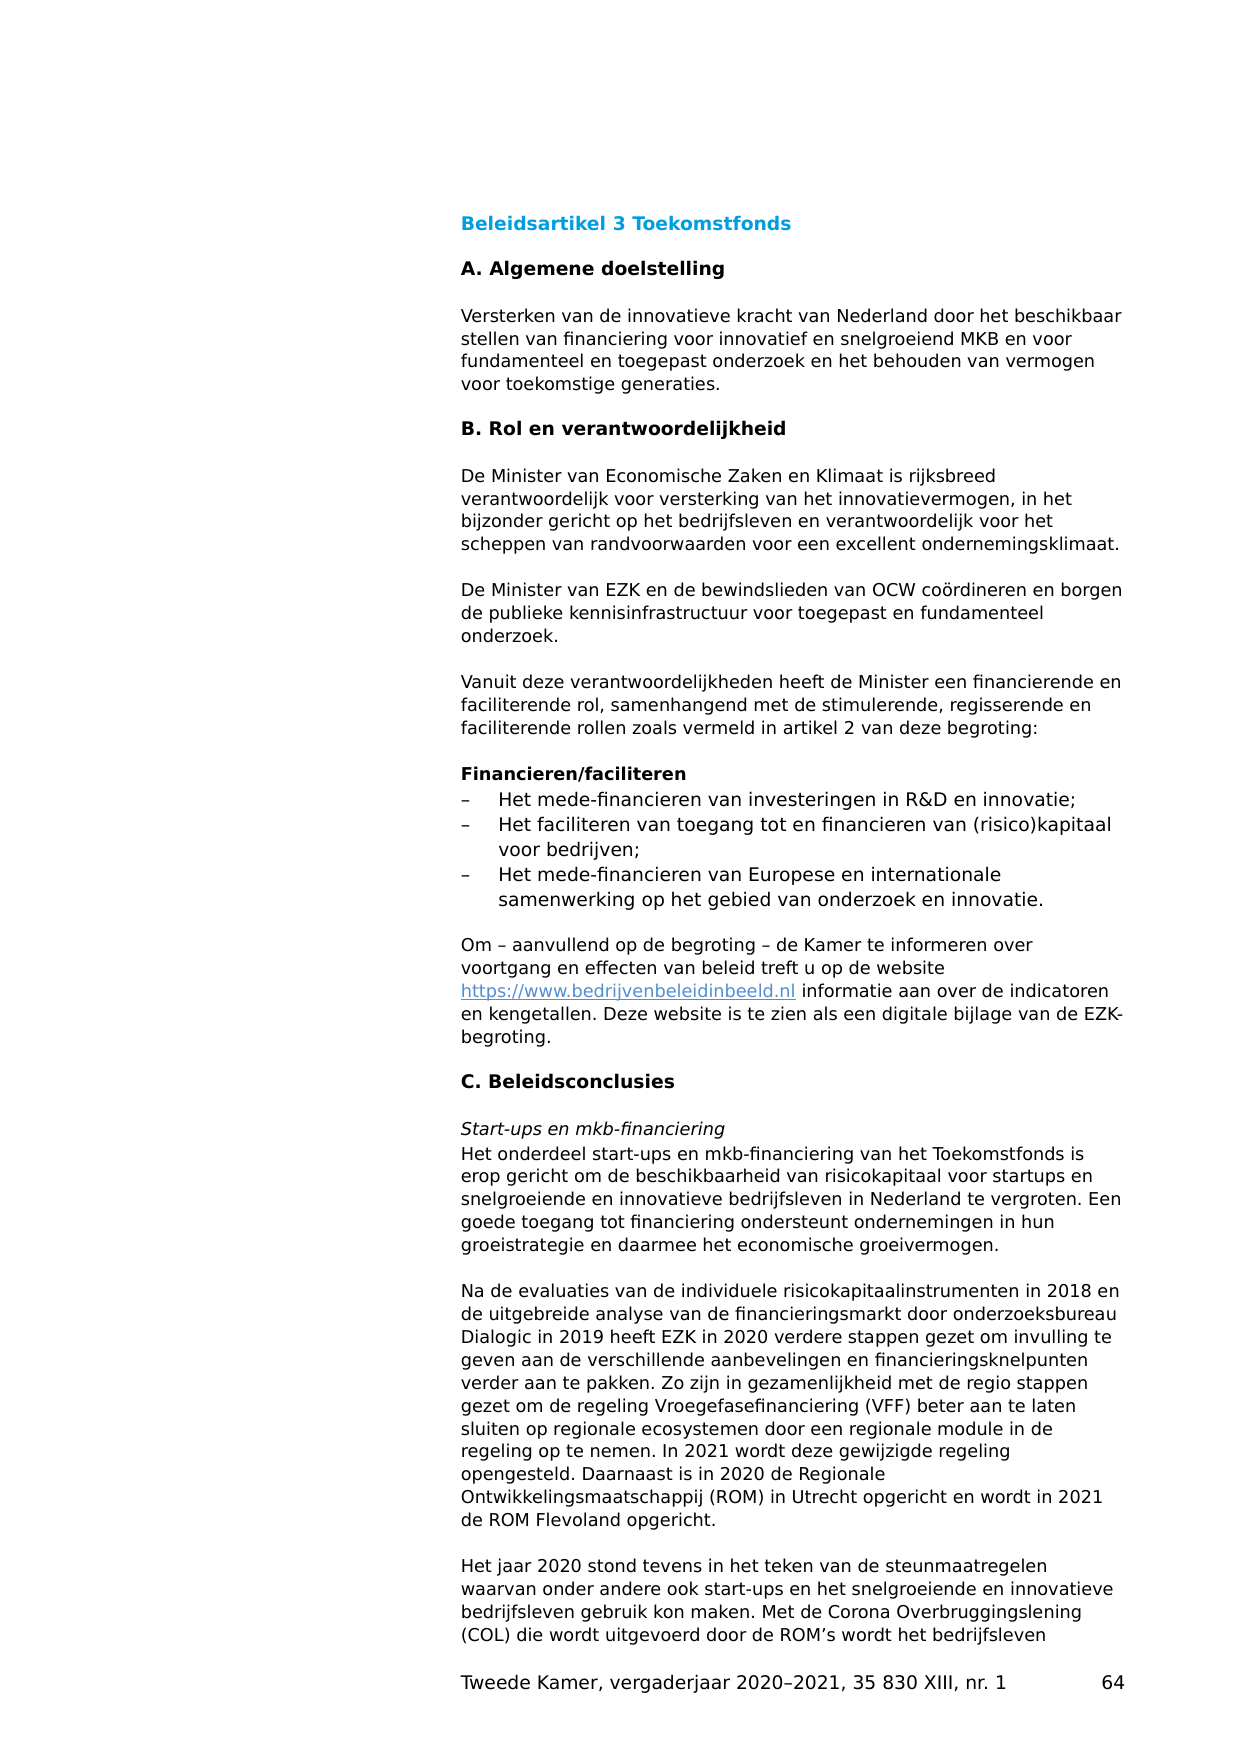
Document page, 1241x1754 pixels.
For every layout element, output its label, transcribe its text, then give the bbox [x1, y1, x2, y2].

title Beleidsartikel 3 Toekomstfonds [461, 213, 1125, 234]
text Vanuit deze verantwoordelijkheden heeft de Minister een financierende en faciliterende rol, samenhangend met de stimulerende, regisserende en faciliterende rollen zoals vermeld in artikel 2 van deze begroting: [461, 670, 1125, 739]
text Het jaar 2020 stond tevens in het teken van de steunmaatregelen waarvan onder andere ook start-ups en het snelgroeiende en innovatieve bedrijfsleven gebruik kon maken. Met de Corona Overbruggingslening (COL) die wordt uitgevoerd door de ROM’s wordt het bedrijfsleven [461, 1554, 1125, 1646]
text De Minister van EZK en de bewindslieden van OCW coördineren en borgen de publieke kennisinfrastructuur voor toegepast en fundamenteel onderzoek. [461, 578, 1125, 647]
title C. Beleidsconclusies [461, 1071, 1125, 1093]
text Versterken van de innovatieve kracht van Nederland door het beschikbaar stellen van financiering voor innovatief en snelgroeiend MKB en voor fundamenteel en toegepast onderzoek en het behouden van vermogen voor toekomstige generaties. [461, 304, 1125, 395]
text De Minister van Economische Zaken en Klimaat is rijksbreed verantwoordelijk voor versterking van het innovatievermogen, in het bijzonder gericht op het bedrijfsleven en verantwoordelijk voor het scheppen van randvoorwaarden voor een excellent ondernemingsklimaat. [461, 464, 1125, 555]
text Financieren/faciliteren [461, 762, 1125, 784]
text Na de evaluaties van de individuele risicokapitaalinstrumenten in 2018 en de uitgebreide analyse van de financieringsmarkt door onderzoeksbureau Dialogic in 2019 heeft EZK in 2020 verdere stappen gezet om invulling te geven aan de verschillende aanbevelingen en financieringsknelpunten verder aan te pakken. Zo zijn in gezamenlijkheid met de regio stappen gezet om de regeling Vroegefasefinanciering (VFF) beter aan te laten sluiten op regionale ecosystemen door een regionale module in de regeling op te nemen. In 2021 wordt deze gewijzigde regeling opengesteld. Daarnaast is in 2020 de Regionale Ontwikkelingsmaatschappij (ROM) in Utrecht opgericht en wordt in 2021 de ROM Flevoland opgericht. [461, 1279, 1125, 1531]
text Het onderdeel start-ups en mkb-financiering van het Toekomstfonds is erop gericht om de beschikbaarheid van risicokapitaal voor startups en snelgroeiende en innovatieve bedrijfsleven in Nederland te vergroten. Een goede toegang tot financiering ondersteunt ondernemingen in hun groeistrategie en daarmee het economische groeivermogen. [461, 1142, 1125, 1256]
text Om – aanvullend op de begroting – de Kamer te informeren over voortgang en effecten van beleid treft u op de website https://www.bedrijvenbeleidinbeeld.nl informatie aan over de indicatoren en kengetallen. Deze website is te zien als een digitale bijlage van de EZK-begroting. [461, 933, 1125, 1048]
text Start-ups en mkb-financiering [461, 1117, 1125, 1139]
list Het mede-financieren van investeringen in R&D en innovatie; [461, 787, 1125, 812]
title B. Rol en verantwoordelijkheid [461, 418, 1125, 440]
title A. Algemene doelstelling [461, 258, 1125, 280]
list Het mede-financieren van Europese en internationale samenwerking op het gebied van onderzoek en innovatie. [461, 862, 1125, 912]
list Het faciliteren van toegang tot en financieren van (risico)kapitaal voor bedrijven; [461, 812, 1125, 862]
